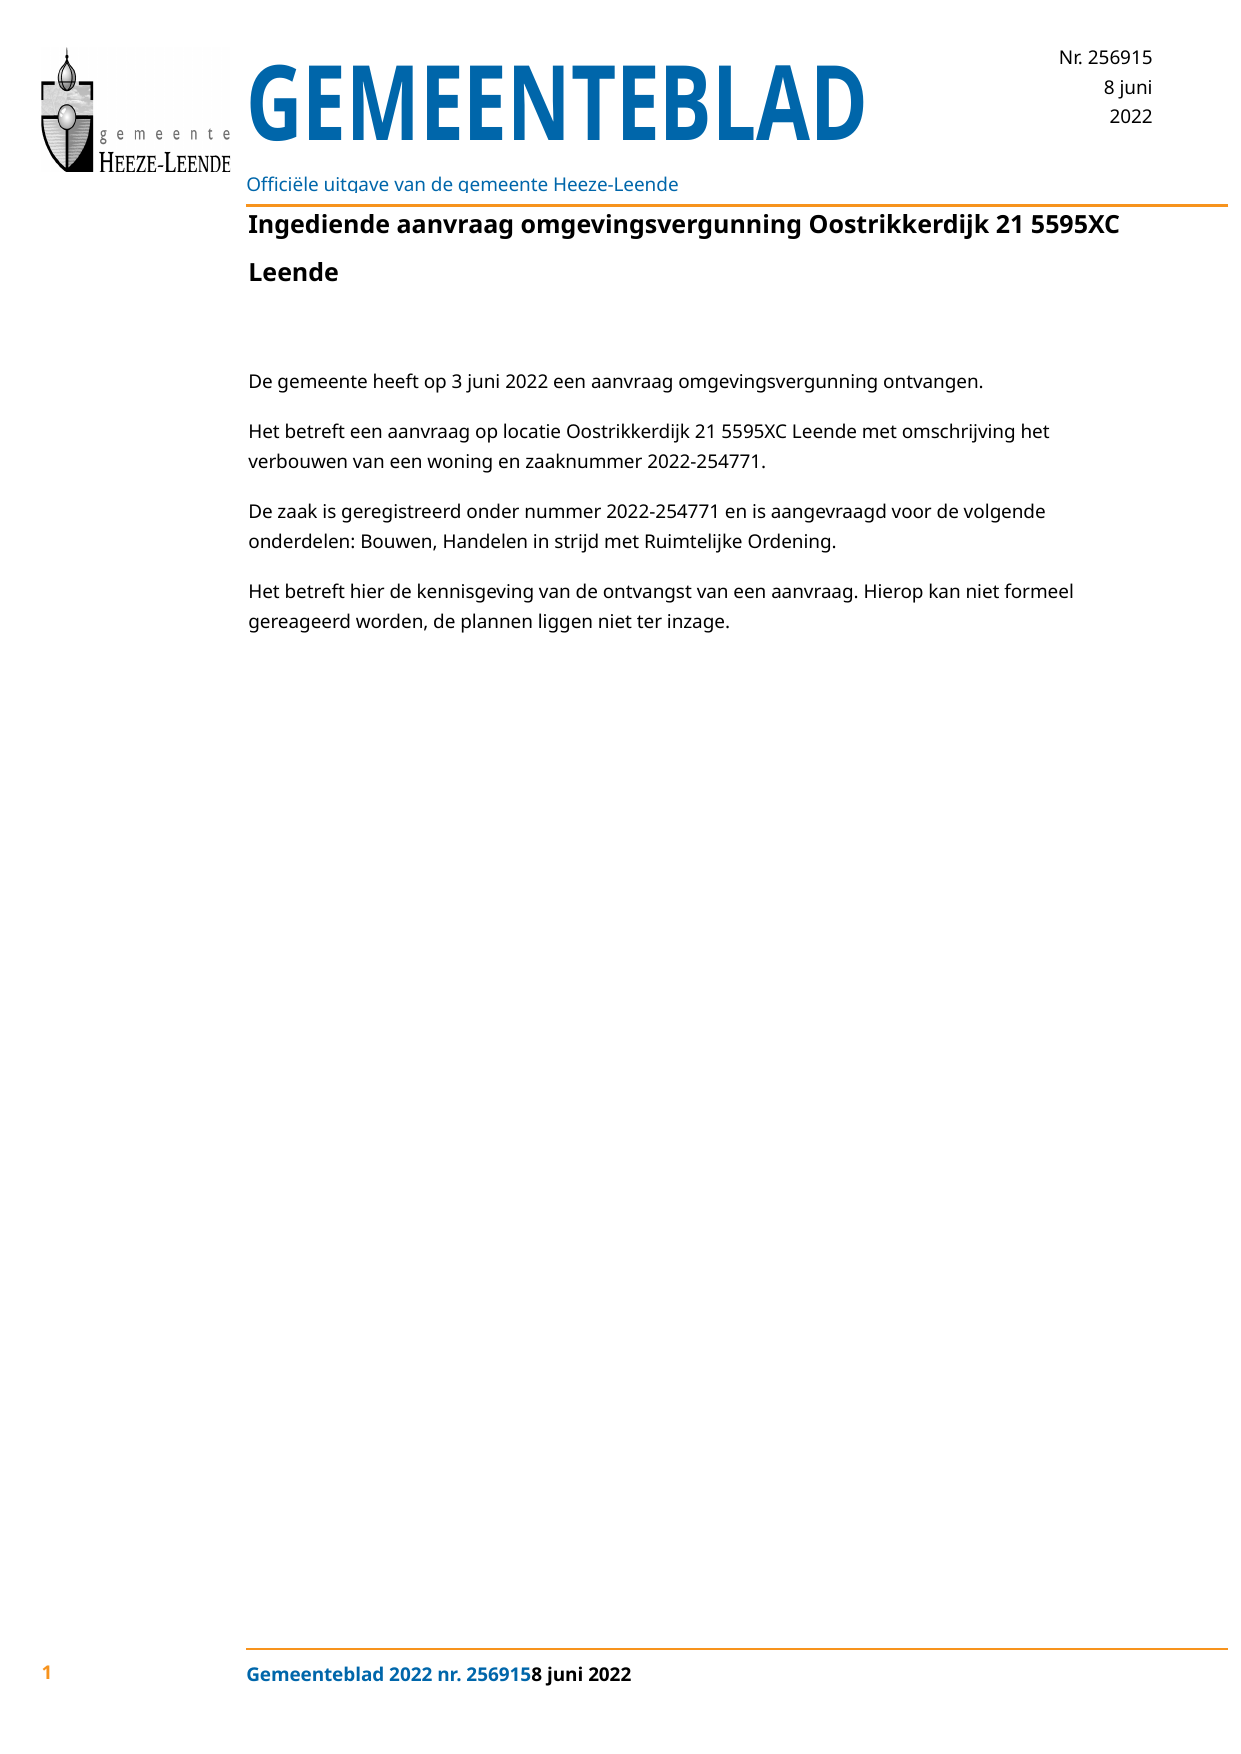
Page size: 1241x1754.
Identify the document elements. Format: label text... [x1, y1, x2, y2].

text Het betreft hier de kennisgeving van de ontvangst van een aanvraag. Hierop kan niet formeel gereageerd worden, de plannen liggen niet ter inzage. [248, 579, 1152, 634]
text Ingediende aanvraag omgevingsvergunning Oostrikkerdijk 21 5595XC Leende [248, 207, 1152, 288]
text Het betreft een aanvraag op locatie Oostrikkerdijk 21 5595XC Leende met omschrijving het verbouwen van een woning en zaaknummer 2022-254771. [248, 419, 1152, 474]
text De gemeente heeft op 3 juni 2022 een aanvraag omgevingsvergunning ontvangen. [248, 368, 1152, 394]
text De zaak is geregistreerd onder nummer 2022-254771 en is aangevraagd voor de volgende onderdelen: Bouwen, Handelen in strijd met Ruimtelijke Ordening. [248, 499, 1152, 554]
picture [41, 47, 231, 172]
